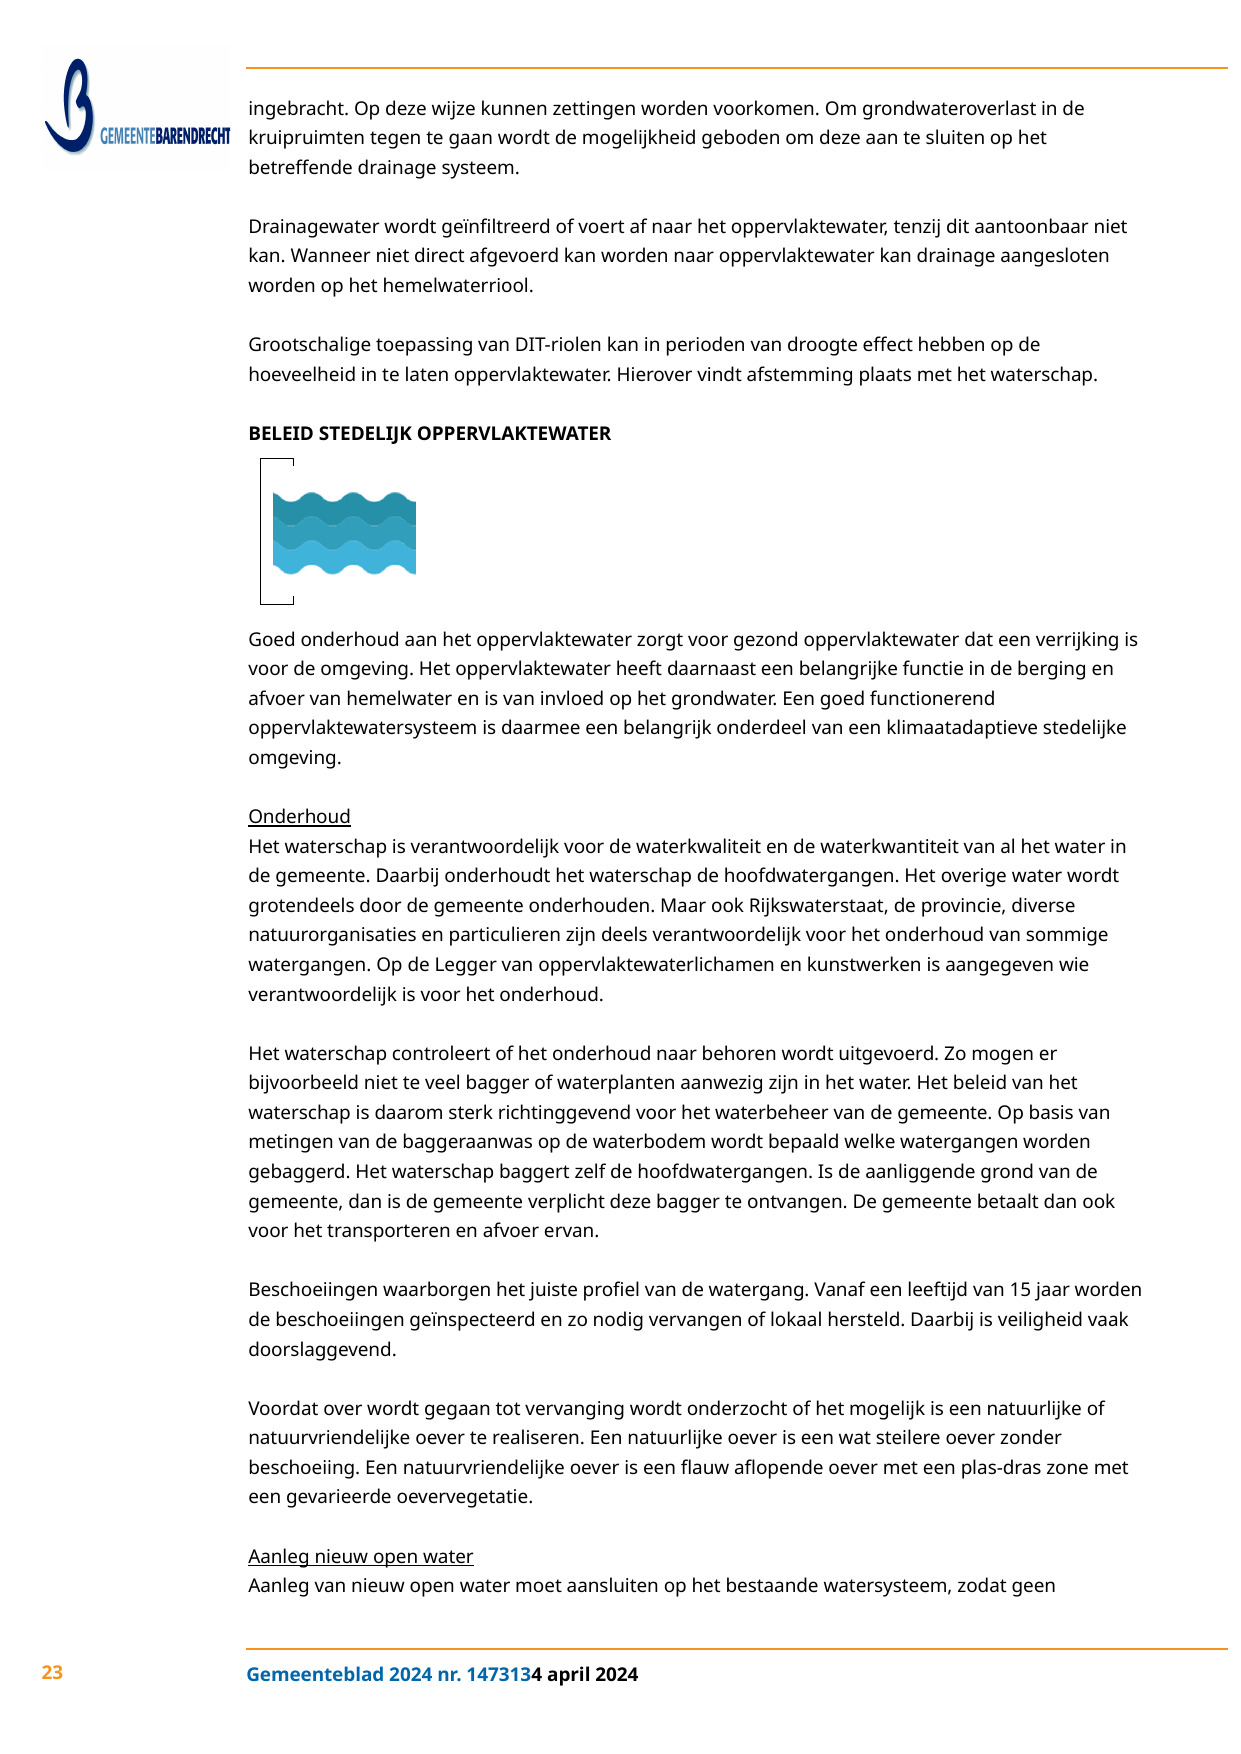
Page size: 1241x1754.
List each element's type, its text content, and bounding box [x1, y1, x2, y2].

text ingebracht. Op deze wijze kunnen zettingen worden voorkomen. Om grondwateroverlast in de kruipruimten tegen te gaan wordt de mogelijkheid geboden om deze aan te sluiten op het betreffende drainage systeem. [248, 95, 1152, 180]
text Beschoeiingen waarborgen het juiste profiel van de watergang. Vanaf een leeftijd van 15 jaar worden de beschoeiingen geïnspecteerd en zo nodig vervangen of lokaal hersteld. Daarbij is veiligheid vaak doorslaggevend. [248, 1277, 1152, 1362]
text Het waterschap is verantwoordelijk voor de waterkwaliteit en de waterkwantiteit van al het water in de gemeente. Daarbij onderhoudt het waterschap de hoofdwatergangen. Het overige water wordt grotendeels door de gemeente onderhouden. Maar ook Rijkswaterstaat, de provincie, diverse natuurorganisaties en particulieren zijn deels verantwoordelijk voor het onderhoud van sommige watergangen. Op de Legger van oppervlaktewaterlichamen en kunstwerken is aangegeven wie verantwoordelijk is voor het onderhoud. [248, 833, 1152, 1007]
picture [41, 47, 231, 172]
text Aanleg nieuw open water [248, 1543, 1152, 1569]
picture [268, 466, 417, 596]
text Grootschalige toepassing van DIT-riolen kan in perioden van droogte effect hebben op de hoeveelheid in te laten oppervlaktewater. Hierover vindt afstemming plaats met het waterschap. [248, 331, 1152, 387]
text Aanleg van nieuw open water moet aansluiten op het bestaande watersysteem, zodat geen [248, 1572, 1152, 1598]
text BELEID STEDELIJK OPPERVLAKTEWATER [248, 420, 1152, 446]
text Drainagewater wordt geïnfiltreerd of voert af naar het oppervlaktewater, tenzij dit aantoonbaar niet kan. Wanneer niet direct afgevoerd kan worden naar oppervlaktewater kan drainage aangesloten worden op het hemelwaterriool. [248, 213, 1152, 298]
text Goed onderhoud aan het oppervlaktewater zorgt voor gezond oppervlaktewater dat een verrijking is voor de omgeving. Het oppervlaktewater heeft daarnaast een belangrijke functie in de berging en afvoer van hemelwater en is van invloed op het grondwater. Een goed functionerend oppervlaktewatersysteem is daarmee een belangrijk onderdeel van een klimaatadaptieve stedelijke omgeving. [248, 626, 1152, 770]
text Onderhoud [248, 803, 1152, 829]
text Het waterschap controleert of het onderhoud naar behoren wordt uitgevoerd. Zo mogen er bijvoorbeeld niet te veel bagger of waterplanten aanwezig zijn in het water. Het beleid van het waterschap is daarom sterk richtinggevend voor het waterbeheer van de gemeente. Op basis van metingen van de baggeraanwas op de waterbodem wordt bepaald welke watergangen worden gebaggerd. Het waterschap baggert zelf de hoofdwatergangen. Is de aanliggende grond van de gemeente, dan is de gemeente verplicht deze bagger te ontvangen. De gemeente betaalt dan ook voor het transporteren en afvoer ervan. [248, 1040, 1152, 1243]
text Voordat over wordt gegaan tot vervanging wordt onderzocht of het mogelijk is een natuurlijke of natuurvriendelijke oever te realiseren. Een natuurlijke oever is een wat steilere oever zonder beschoeiing. Een natuurvriendelijke oever is een flauw aflopende oever met een plas-dras zone met een gevarieerde oevervegetatie. [248, 1395, 1152, 1509]
